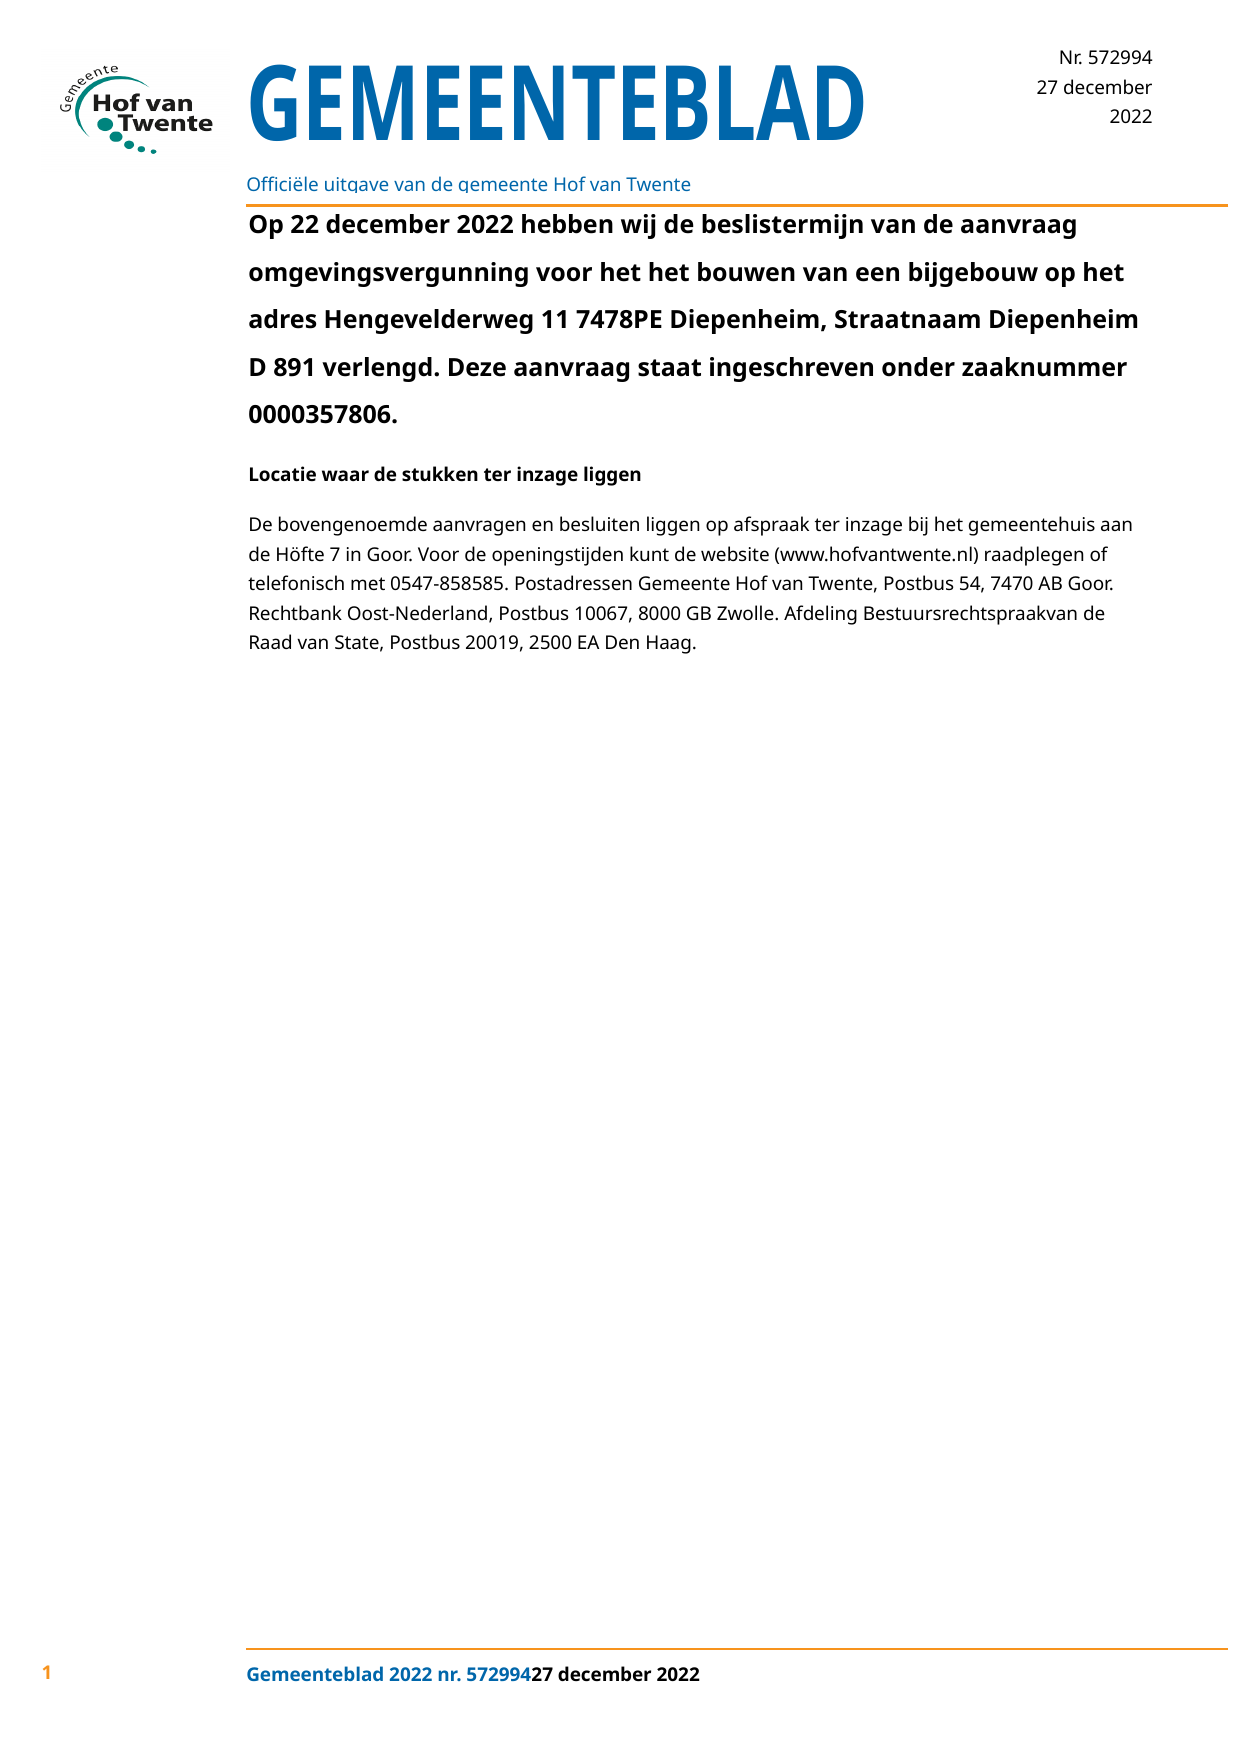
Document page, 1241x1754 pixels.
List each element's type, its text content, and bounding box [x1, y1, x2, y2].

text De bovengenoemde aanvragen en besluiten liggen op afspraak ter inzage bij het gemeentehuis aan de Höfte 7 in Goor. Voor de openingstijden kunt de website (www.hofvantwente.nl) raadplegen of telefonisch met 0547-858585. Postadressen Gemeente Hof van Twente, Postbus 54, 7470 AB Goor. Rechtbank Oost-Nederland, Postbus 10067, 8000 GB Zwolle. Afdeling Bestuursrechtspraakvan de Raad van State, Postbus 20019, 2500 EA Den Haag. [248, 511, 1152, 655]
text Locatie waar de stukken ter inzage liggen [248, 461, 1152, 486]
picture [41, 47, 231, 172]
text Op 22 december 2022 hebben wij de beslistermijn van de aanvraag omgevingsvergunning voor het het bouwen van een bijgebouw op het adres Hengevelderweg 11 7478PE Diepenheim, Straatnaam Diepenheim D 891 verlengd. Deze aanvraag staat ingeschreven onder zaaknummer 0000357806. [248, 207, 1152, 431]
